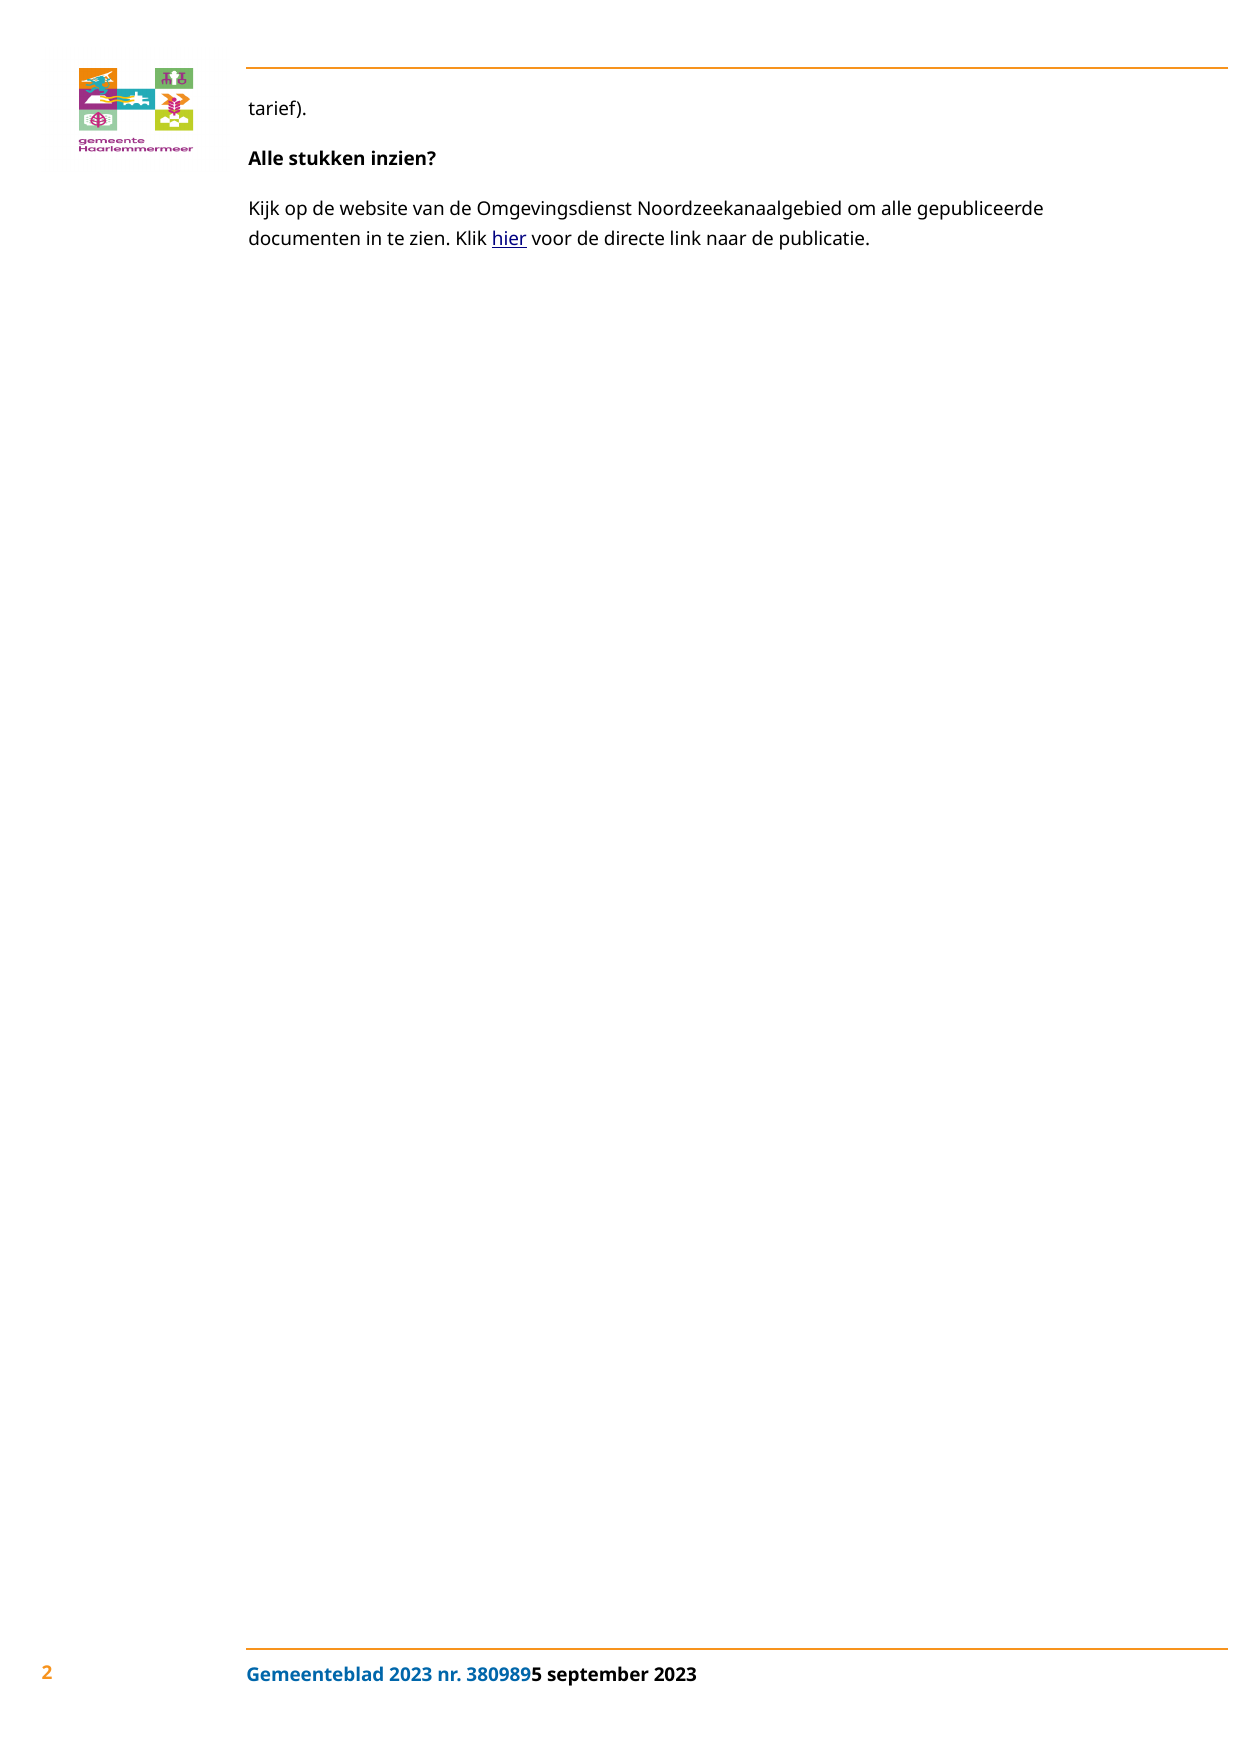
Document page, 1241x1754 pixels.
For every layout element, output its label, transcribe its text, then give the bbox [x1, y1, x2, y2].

picture [41, 47, 231, 172]
text tarief). [248, 95, 1152, 121]
text Kijk op de website van de Omgevingsdienst Noordzeekanaalgebied om alle gepubliceerde documenten in te zien. Klik hier voor de directe link naar de publicatie. [248, 196, 1152, 251]
text Alle stukken inzien? [248, 145, 1152, 171]
